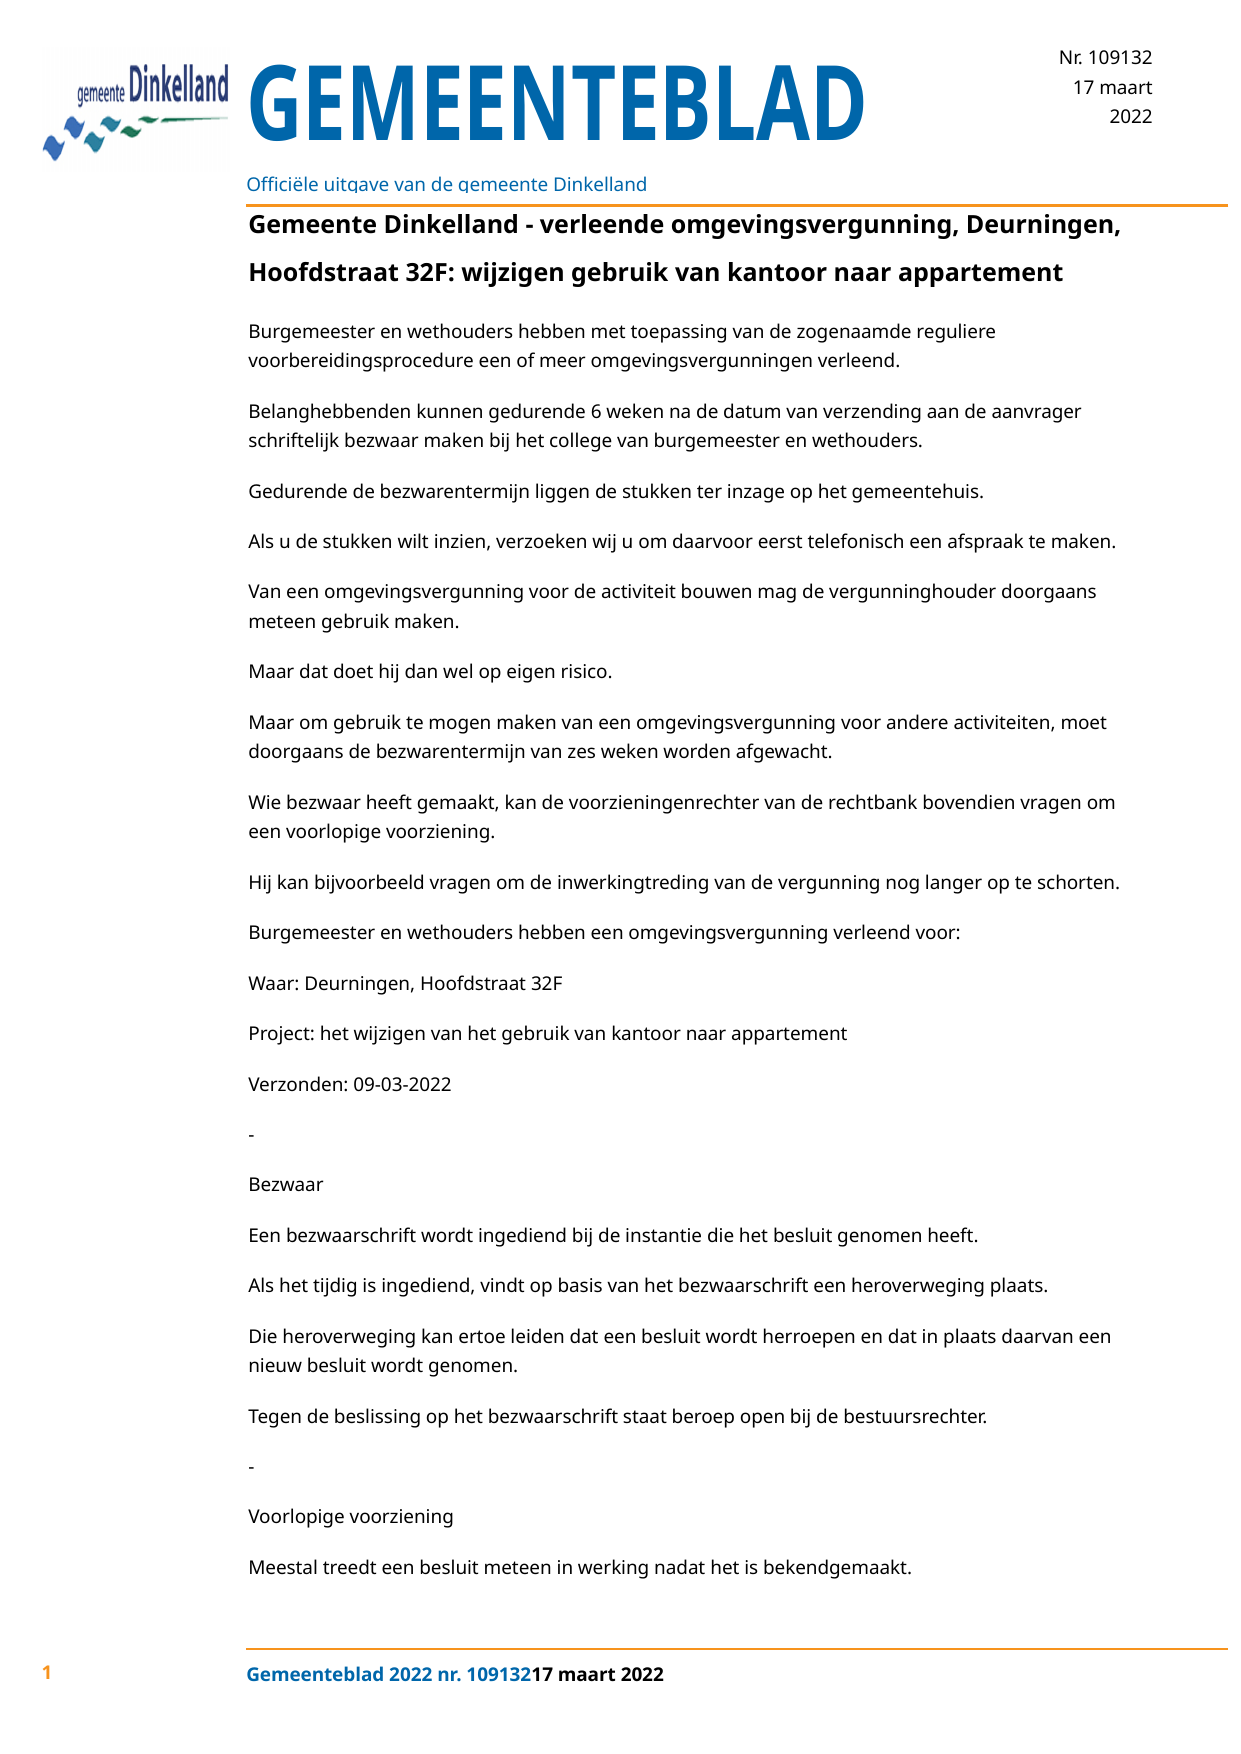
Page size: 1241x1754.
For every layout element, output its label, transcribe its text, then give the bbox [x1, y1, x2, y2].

text Bezwaar [248, 1172, 1152, 1197]
text - [248, 1121, 1152, 1147]
text Van een omgevingsvergunning voor de activiteit bouwen mag de vergunninghouder doorgaans meteen gebruik maken. [248, 579, 1152, 634]
text Gemeente Dinkelland - verleende omgevingsvergunning, Deurningen, Hoofdstraat 32F: wijzigen gebruik van kantoor naar appartement [248, 207, 1152, 288]
text Maar dat doet hij dan wel op eigen risico. [248, 659, 1152, 684]
text Die heroverweging kan ertoe leiden dat een besluit wordt herroepen en dat in plaats daarvan een nieuw besluit wordt genomen. [248, 1323, 1152, 1378]
text Wie bezwaar heeft gemaakt, kan de voorzieningenrechter van de rechtbank bovendien vragen om een voorlopige voorziening. [248, 789, 1152, 844]
text Burgemeester en wethouders hebben een omgevingsvergunning verleend voor: [248, 919, 1152, 945]
text Waar: Deurningen, Hoofdstraat 32F [248, 970, 1152, 996]
text Hij kan bijvoorbeeld vragen om de inwerkingtreding van de vergunning nog langer op te schorten. [248, 869, 1152, 895]
text Als u de stukken wilt inzien, verzoeken wij u om daarvoor eerst telefonisch een afspraak te maken. [248, 528, 1152, 554]
text Verzonden: 09-03-2022 [248, 1071, 1152, 1097]
text Maar om gebruik te mogen maken van een omgevingsvergunning voor andere activiteiten, moet doorgaans de bezwarentermijn van zes weken worden afgewacht. [248, 709, 1152, 764]
text Project: het wijzigen van het gebruik van kantoor naar appartement [248, 1020, 1152, 1046]
text Meestal treedt een besluit meteen in werking nadat het is bekendgemaakt. [248, 1554, 1152, 1580]
text Een bezwaarschrift wordt ingediend bij de instantie die het besluit genomen heeft. [248, 1222, 1152, 1248]
text Als het tijdig is ingediend, vindt op basis van het bezwaarschrift een heroverweging plaats. [248, 1272, 1152, 1298]
text Tegen de beslissing op het bezwaarschrift staat beroep open bij de bestuursrechter. [248, 1403, 1152, 1429]
text - [248, 1453, 1152, 1479]
text Voorlopige voorziening [248, 1504, 1152, 1529]
text Gedurende de bezwarentermijn liggen de stukken ter inzage op het gemeentehuis. [248, 478, 1152, 504]
text Burgemeester en wethouders hebben met toepassing van de zogenaamde reguliere voorbereidingsprocedure een of meer omgevingsvergunningen verleend. [248, 318, 1152, 373]
text Belanghebbenden kunnen gedurende 6 weken na de datum van verzending aan de aanvrager schriftelijk bezwaar maken bij het college van burgemeester en wethouders. [248, 398, 1152, 453]
picture [41, 47, 231, 172]
